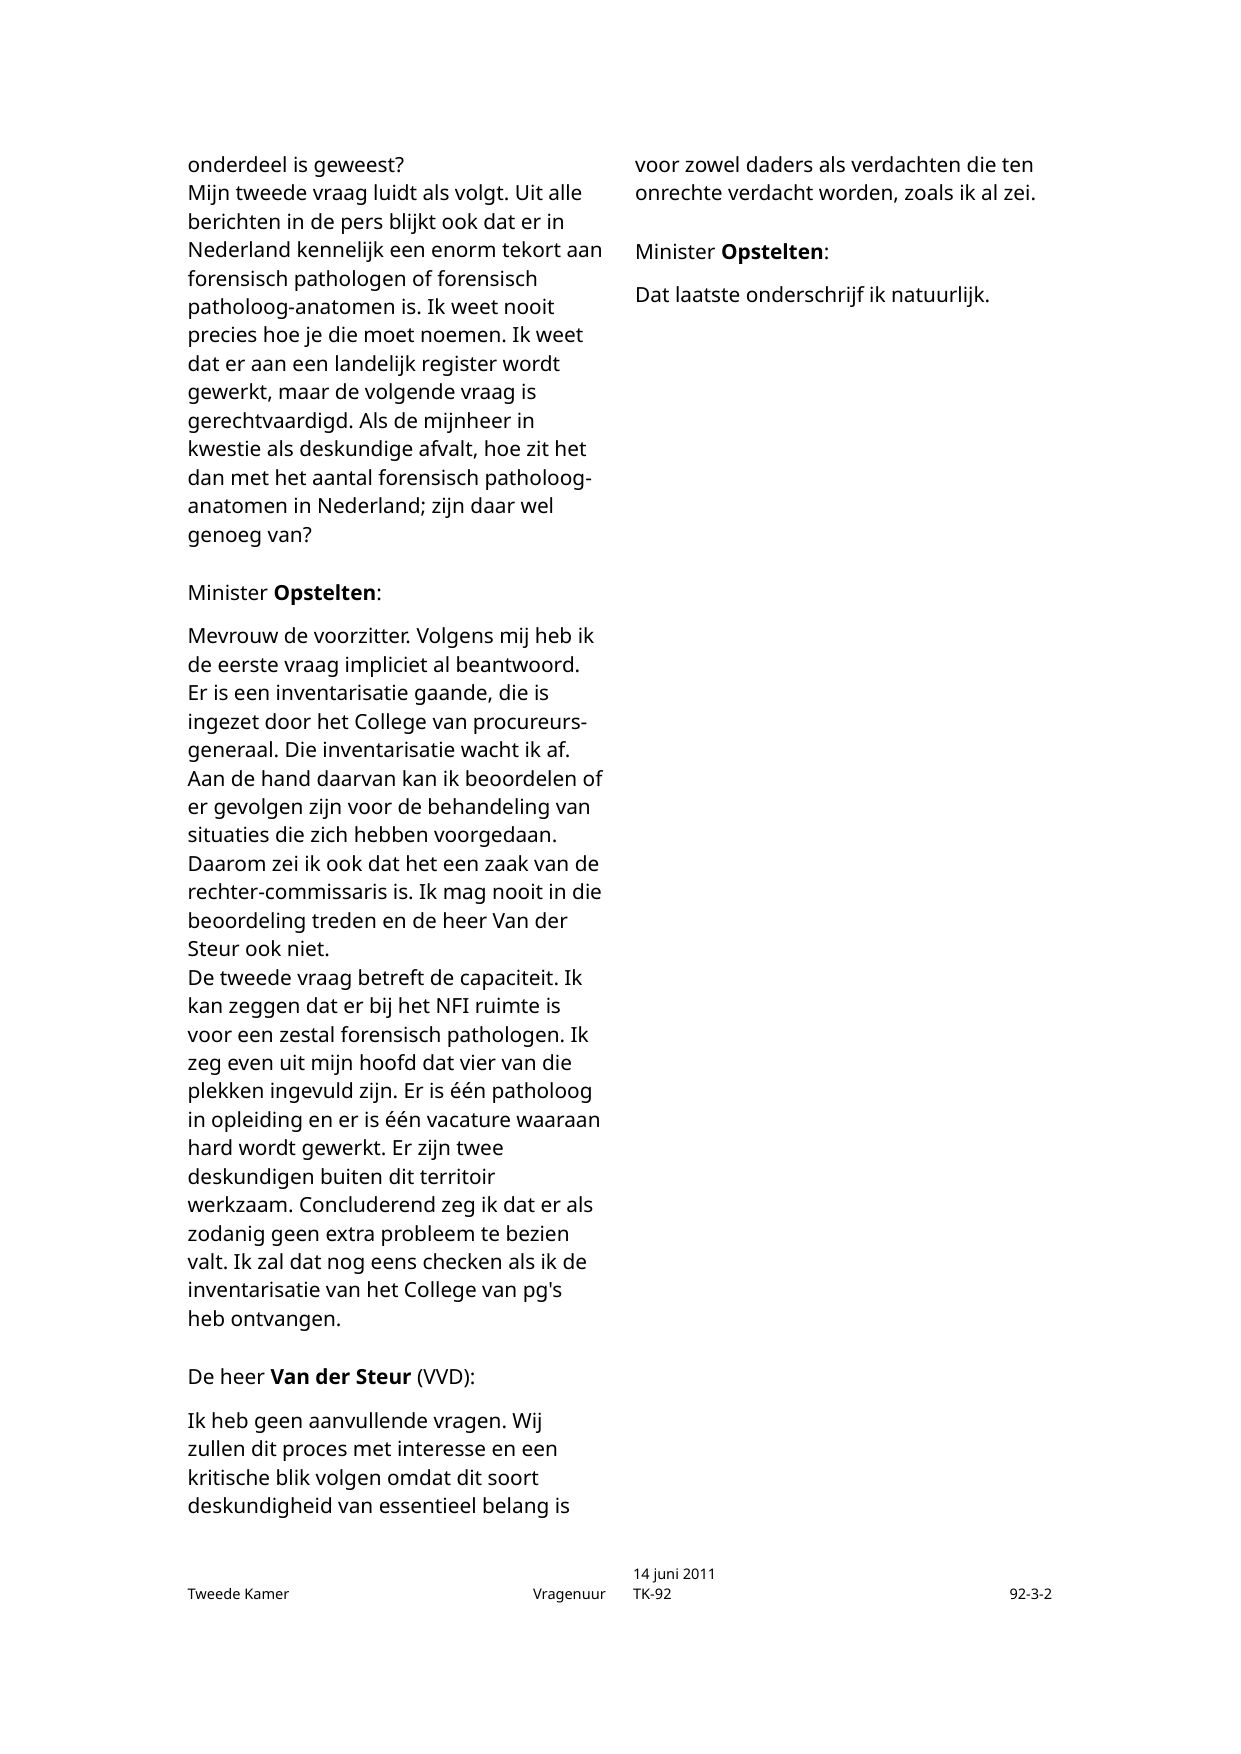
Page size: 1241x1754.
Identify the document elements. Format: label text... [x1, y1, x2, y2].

text Mijn tweede vraag luidt als volgt. Uit alle berichten in de pers blijkt ook dat er in Nederland kennelijk een enorm tekort aan forensisch pathologen of forensisch patholoog-anatomen is. Ik weet nooit precies hoe je die moet noemen. Ik weet dat er aan een landelijk register wordt gewerkt, maar de volgende vraag is gerechtvaardigd. Als de mijnheer in kwestie als deskundige afvalt, hoe zit het dan met het aantal forensisch patholoog-anatomen in Nederland; zijn daar wel genoeg van? [187, 178, 605, 548]
text Mevrouw de voorzitter. Volgens mij heb ik de eerste vraag impliciet al beantwoord. Er is een inventarisatie gaande, die is ingezet door het College van procureurs-generaal. Die inventarisatie wacht ik af. Aan de hand daarvan kan ik beoordelen of er gevolgen zijn voor de behandeling van situaties die zich hebben voorgedaan. Daarom zei ik ook dat het een zaak van de rechter-commissaris is. Ik mag nooit in die beoordeling treden en de heer Van der Steur ook niet. [187, 622, 605, 963]
text De tweede vraag betreft de capaciteit. Ik kan zeggen dat er bij het NFI ruimte is voor een zestal forensisch pathologen. Ik zeg even uit mijn hoofd dat vier van die plekken ingevuld zijn. Er is één patholoog in opleiding en er is één vacature waaraan hard wordt gewerkt. Er zijn twee deskundigen buiten dit territoir werkzaam. Concluderend zeg ik dat er als zodanig geen extra probleem te bezien valt. Ik zal dat nog eens checken als ik de inventarisatie van het College van pg's heb ontvangen. [187, 963, 605, 1332]
text voor zowel daders als verdachten die ten onrechte verdacht worden, zoals ik al zei. [635, 150, 1053, 207]
text Dat laatste onderschrijf ik natuurlijk. [635, 280, 1053, 309]
text Minister Opstelten: [187, 578, 605, 607]
text Ik heb geen aanvullende vragen. Wij zullen dit proces met interesse en een kritische blik volgen omdat dit soort deskundigheid van essentieel belang is [187, 1406, 605, 1520]
text Minister Opstelten: [635, 237, 1053, 265]
text De heer Van der Steur (VVD): [187, 1362, 605, 1391]
text onderdeel is geweest? [187, 150, 605, 178]
